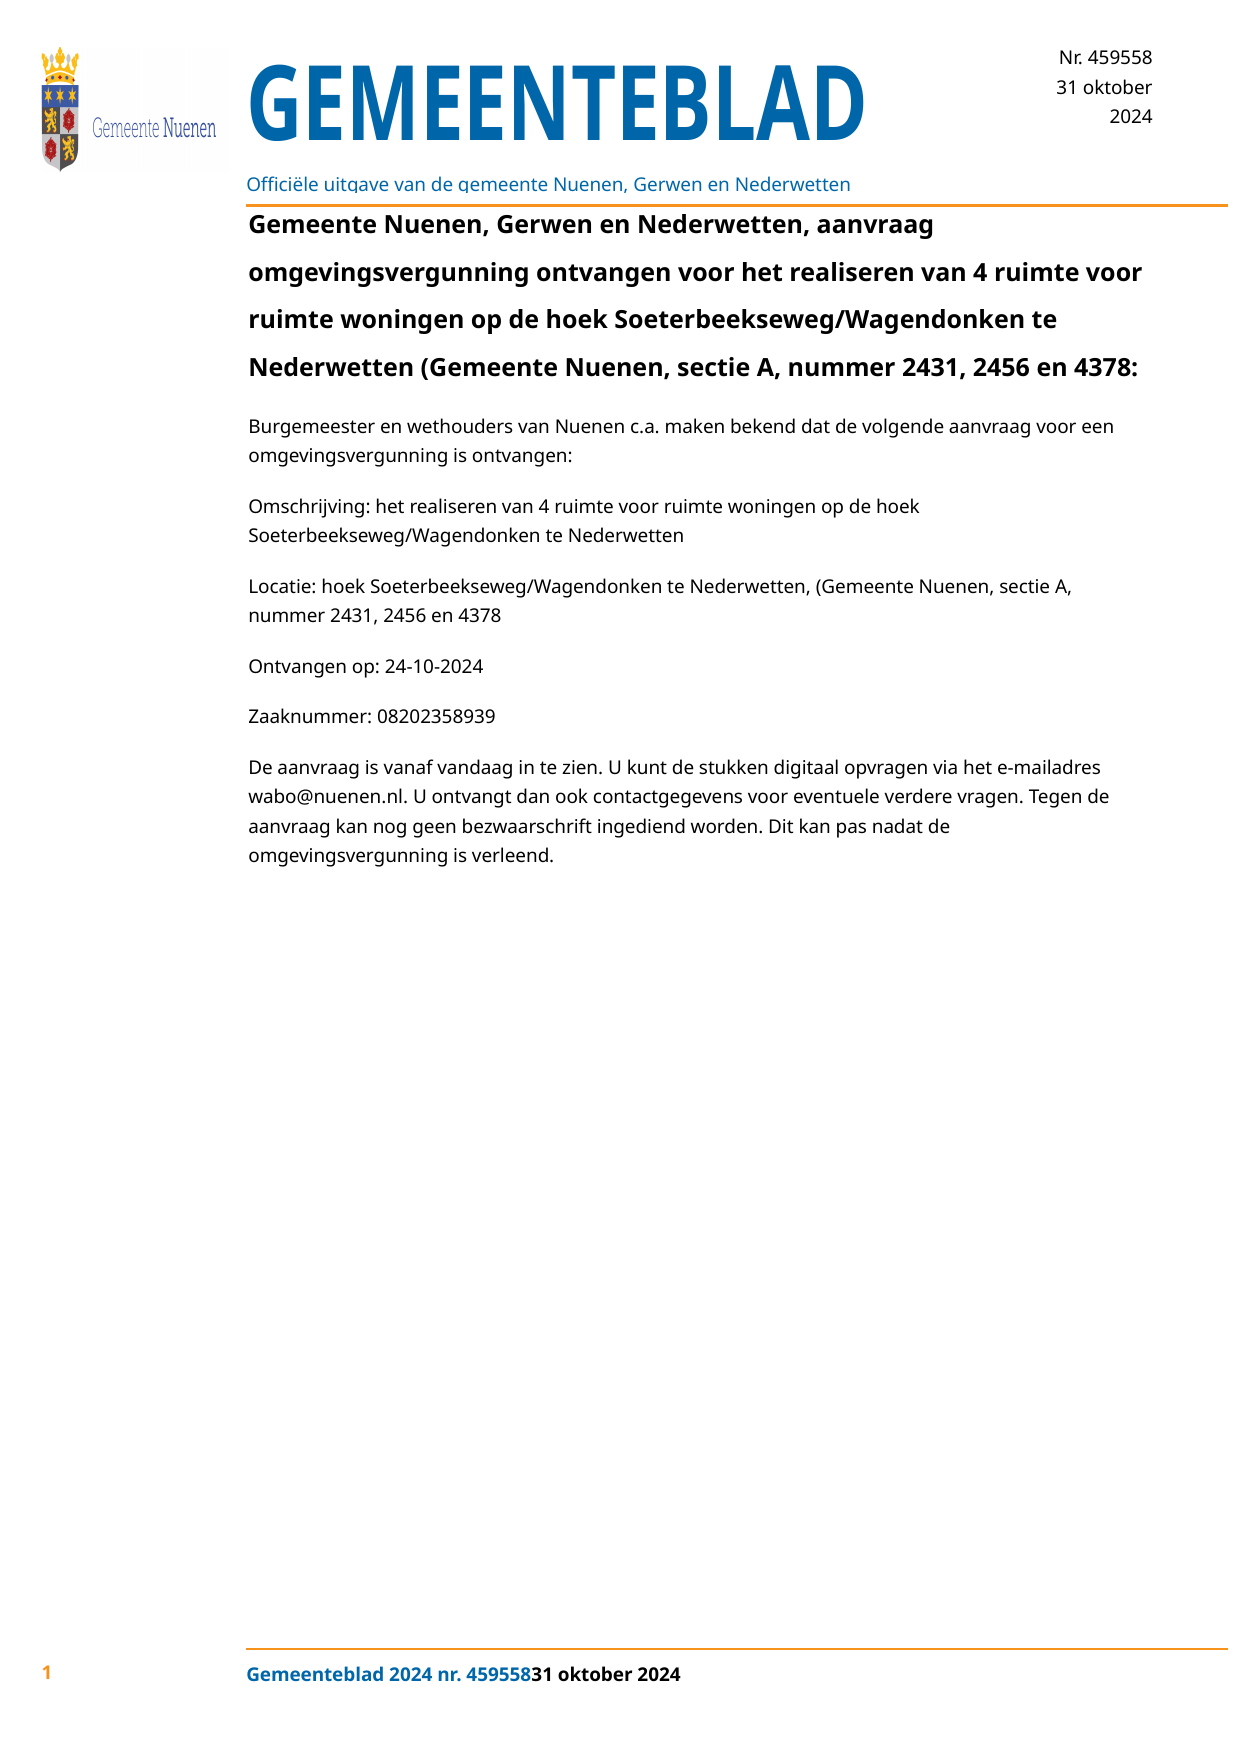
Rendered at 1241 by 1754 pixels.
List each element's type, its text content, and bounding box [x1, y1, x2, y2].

picture [41, 47, 231, 172]
text Omschrijving: het realiseren van 4 ruimte voor ruimte woningen op de hoek Soeterbeekseweg/Wagendonken te Nederwetten [248, 493, 1152, 548]
text Locatie: hoek Soeterbeekseweg/Wagendonken te Nederwetten, (Gemeente Nuenen, sectie A, nummer 2431, 2456 en 4378 [248, 573, 1152, 628]
text De aanvraag is vanaf vandaag in te zien. U kunt de stukken digitaal opvragen via het e-mailadres wabo@nuenen.nl. U ontvangt dan ook contactgegevens voor eventuele verdere vragen. Tegen de aanvraag kan nog geen bezwaarschrift ingediend worden. Dit kan pas nadat de omgevingsvergunning is verleend. [248, 754, 1152, 868]
text Zaaknummer: 08202358939 [248, 703, 1152, 729]
text Ontvangen op: 24-10-2024 [248, 653, 1152, 679]
text Gemeente Nuenen, Gerwen en Nederwetten, aanvraag omgevingsvergunning ontvangen voor het realiseren van 4 ruimte voor ruimte woningen op de hoek Soeterbeekseweg/Wagendonken te Nederwetten (Gemeente Nuenen, sectie A, nummer 2431, 2456 en 4378: [248, 207, 1152, 384]
text Burgemeester en wethouders van Nuenen c.a. maken bekend dat de volgende aanvraag voor een omgevingsvergunning is ontvangen: [248, 413, 1152, 468]
